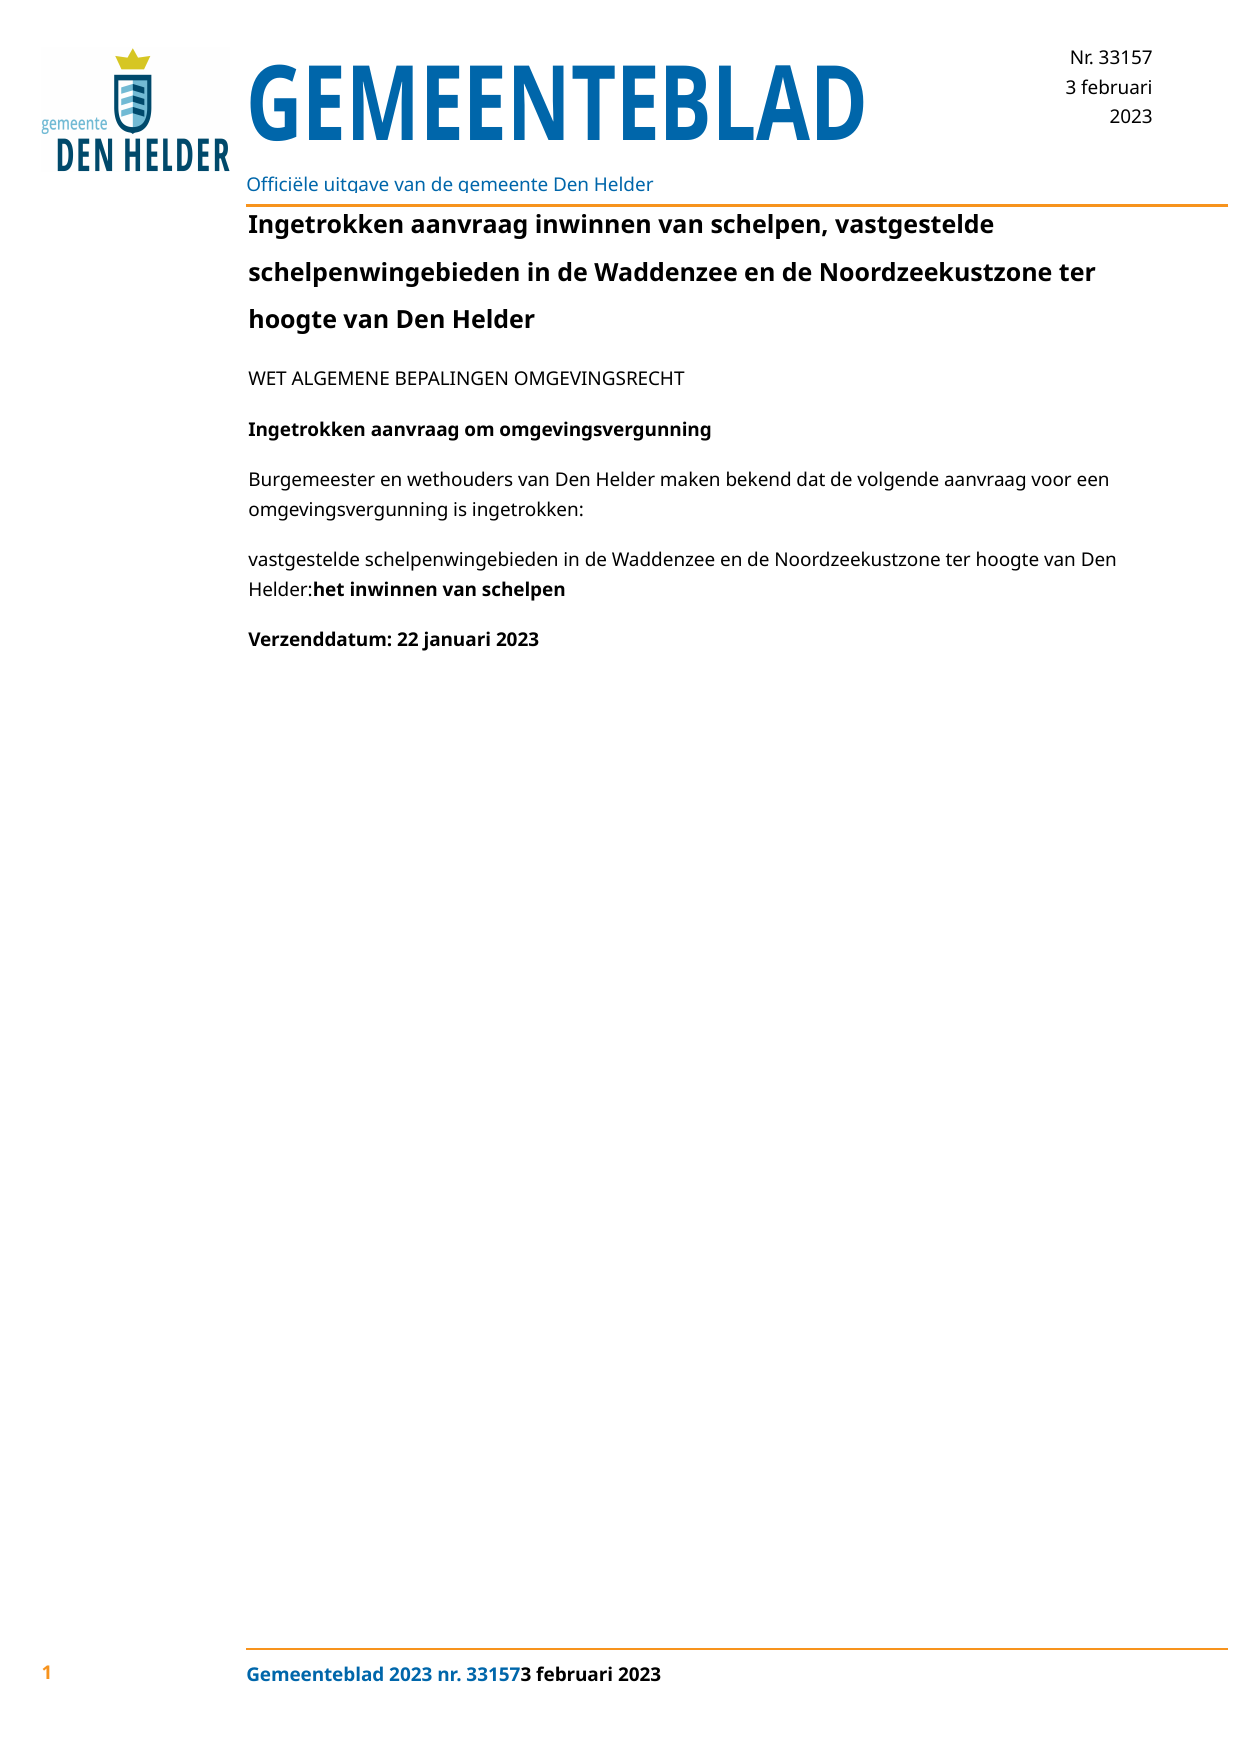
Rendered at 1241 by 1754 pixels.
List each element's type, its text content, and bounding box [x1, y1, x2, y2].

picture [182, 144, 187, 165]
picture [41, 47, 231, 172]
text Burgemeester en wethouders van Den Helder maken bekend dat de volgende aanvraag voor een omgevingsvergunning is ingetrokken: [248, 466, 1152, 522]
text Ingetrokken aanvraag om omgevingsvergunning [248, 416, 1152, 442]
text WET ALGEMENE BEPALINGEN OMGEVINGSRECHT [248, 366, 1152, 391]
picture [100, 154, 106, 172]
picture [130, 157, 135, 172]
picture [220, 160, 224, 172]
text Verzenddatum: 22 januari 2023 [248, 626, 1152, 652]
text Ingetrokken aanvraag inwinnen van schelpen, vastgestelde schelpenwingebieden in de Waddenzee en de Noordzeekustzone ter hoogte van Den Helder [248, 207, 1152, 336]
picture [63, 144, 68, 165]
text vastgestelde schelpenwingebieden in de Waddenzee en de Noordzeekustzone ter hoogte van Den Helder:het inwinnen van schelpen [248, 546, 1152, 602]
